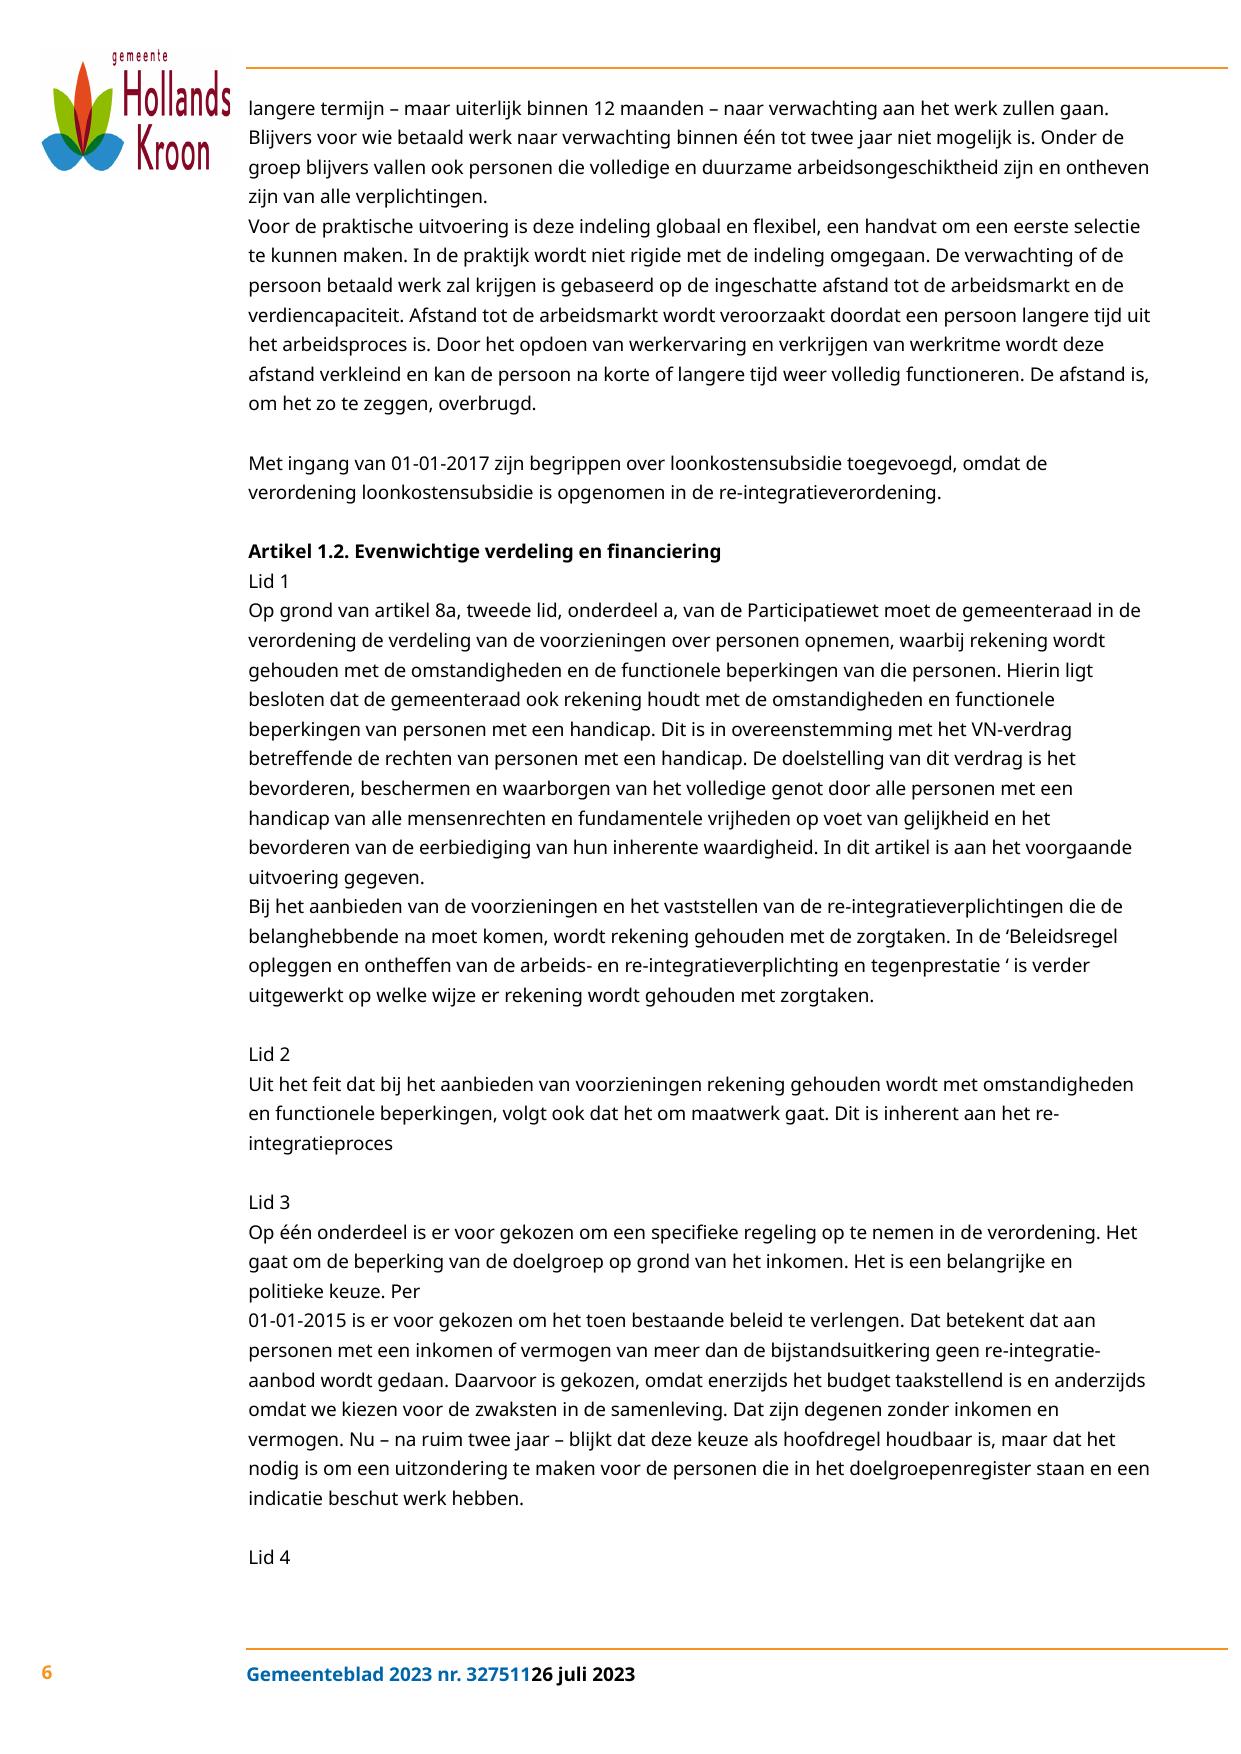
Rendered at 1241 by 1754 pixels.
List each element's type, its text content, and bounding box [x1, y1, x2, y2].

text Bij het aanbieden van de voorzieningen en het vaststellen van de re-integratieverplichtingen die de belanghebbende na moet komen, wordt rekening gehouden met de zorgtaken. In de ‘Beleidsregel opleggen en ontheffen van de arbeids- en re-integratieverplichting en tegenprestatie ‘ is verder uitgewerkt op welke wijze er rekening wordt gehouden met zorgtaken. [248, 893, 1152, 1008]
text Voor de praktische uitvoering is deze indeling globaal en flexibel, een handvat om een eerste selectie te kunnen maken. In de praktijk wordt niet rigide met de indeling omgegaan. De verwachting of de persoon betaald werk zal krijgen is gebaseerd op de ingeschatte afstand tot de arbeidsmarkt en de verdiencapaciteit. Afstand tot de arbeidsmarkt wordt veroorzaakt doordat een persoon langere tijd uit het arbeidsproces is. Door het opdoen van werkervaring en verkrijgen van werkritme wordt deze afstand verkleind en kan de persoon na korte of langere tijd weer volledig functioneren. De afstand is, om het zo te zeggen, overbrugd. [248, 213, 1152, 416]
text Uit het feit dat bij het aanbieden van voorzieningen rekening gehouden wordt met omstandigheden en functionele beperkingen, volgt ook dat het om maatwerk gaat. Dit is inherent aan het re-integratieproces [248, 1071, 1152, 1156]
text Lid 3 [248, 1189, 1152, 1215]
text Op één onderdeel is er voor gekozen om een specifieke regeling op te nemen in de verordening. Het gaat om de beperking van de doelgroep op grond van het inkomen. Het is een belangrijke en politieke keuze. Per [248, 1219, 1152, 1304]
text Met ingang van 01-01-2017 zijn begrippen over loonkostensubsidie toegevoegd, omdat de verordening loonkostensubsidie is opgenomen in de re-integratieverordening. [248, 450, 1152, 505]
text 01-01-2015 is er voor gekozen om het toen bestaande beleid te verlengen. Dat betekent dat aan personen met een inkomen of vermogen van meer dan de bijstandsuitkering geen re-integratie-aanbod wordt gedaan. Daarvoor is gekozen, omdat enerzijds het budget taakstellend is en anderzijds omdat we kiezen voor de zwaksten in de samenleving. Dat zijn degenen zonder inkomen en vermogen. Nu – na ruim twee jaar – blijkt dat deze keuze als hoofdregel houdbaar is, maar dat het nodig is om een uitzondering te maken voor de personen die in het doelgroepenregister staan en een indicatie beschut werk hebben. [248, 1308, 1152, 1511]
text Artikel 1.2. Evenwichtige verdeling en financiering [248, 538, 1152, 564]
text Lid 2 [248, 1041, 1152, 1067]
text Op grond van artikel 8a, tweede lid, onderdeel a, van de Participatiewet moet de gemeenteraad in de verordening de verdeling van de voorzieningen over personen opnemen, waarbij rekening wordt gehouden met de omstandigheden en de functionele beperkingen van die personen. Hierin ligt besloten dat de gemeenteraad ook rekening houdt met de omstandigheden en functionele beperkingen van personen met een handicap. Dit is in overeenstemming met het VN-verdrag betreffende de rechten van personen met een handicap. De doelstelling van dit verdrag is het bevorderen, beschermen en waarborgen van het volledige genot door alle personen met een handicap van alle mensenrechten en fundamentele vrijheden op voet van gelijkheid en het bevorderen van de eerbiediging van hun inherente waardigheid. In dit artikel is aan het voorgaande uitvoering gegeven. [248, 598, 1152, 890]
picture [41, 47, 231, 172]
text langere termijn – maar uiterlijk binnen 12 maanden – naar verwachting aan het werk zullen gaan. Blijvers voor wie betaald werk naar verwachting binnen één tot twee jaar niet mogelijk is. Onder de groep blijvers vallen ook personen die volledige en duurzame arbeidsongeschiktheid zijn en ontheven zijn van alle verplichtingen. [248, 95, 1152, 209]
text Lid 4 [248, 1544, 1152, 1570]
text Lid 1 [248, 568, 1152, 594]
